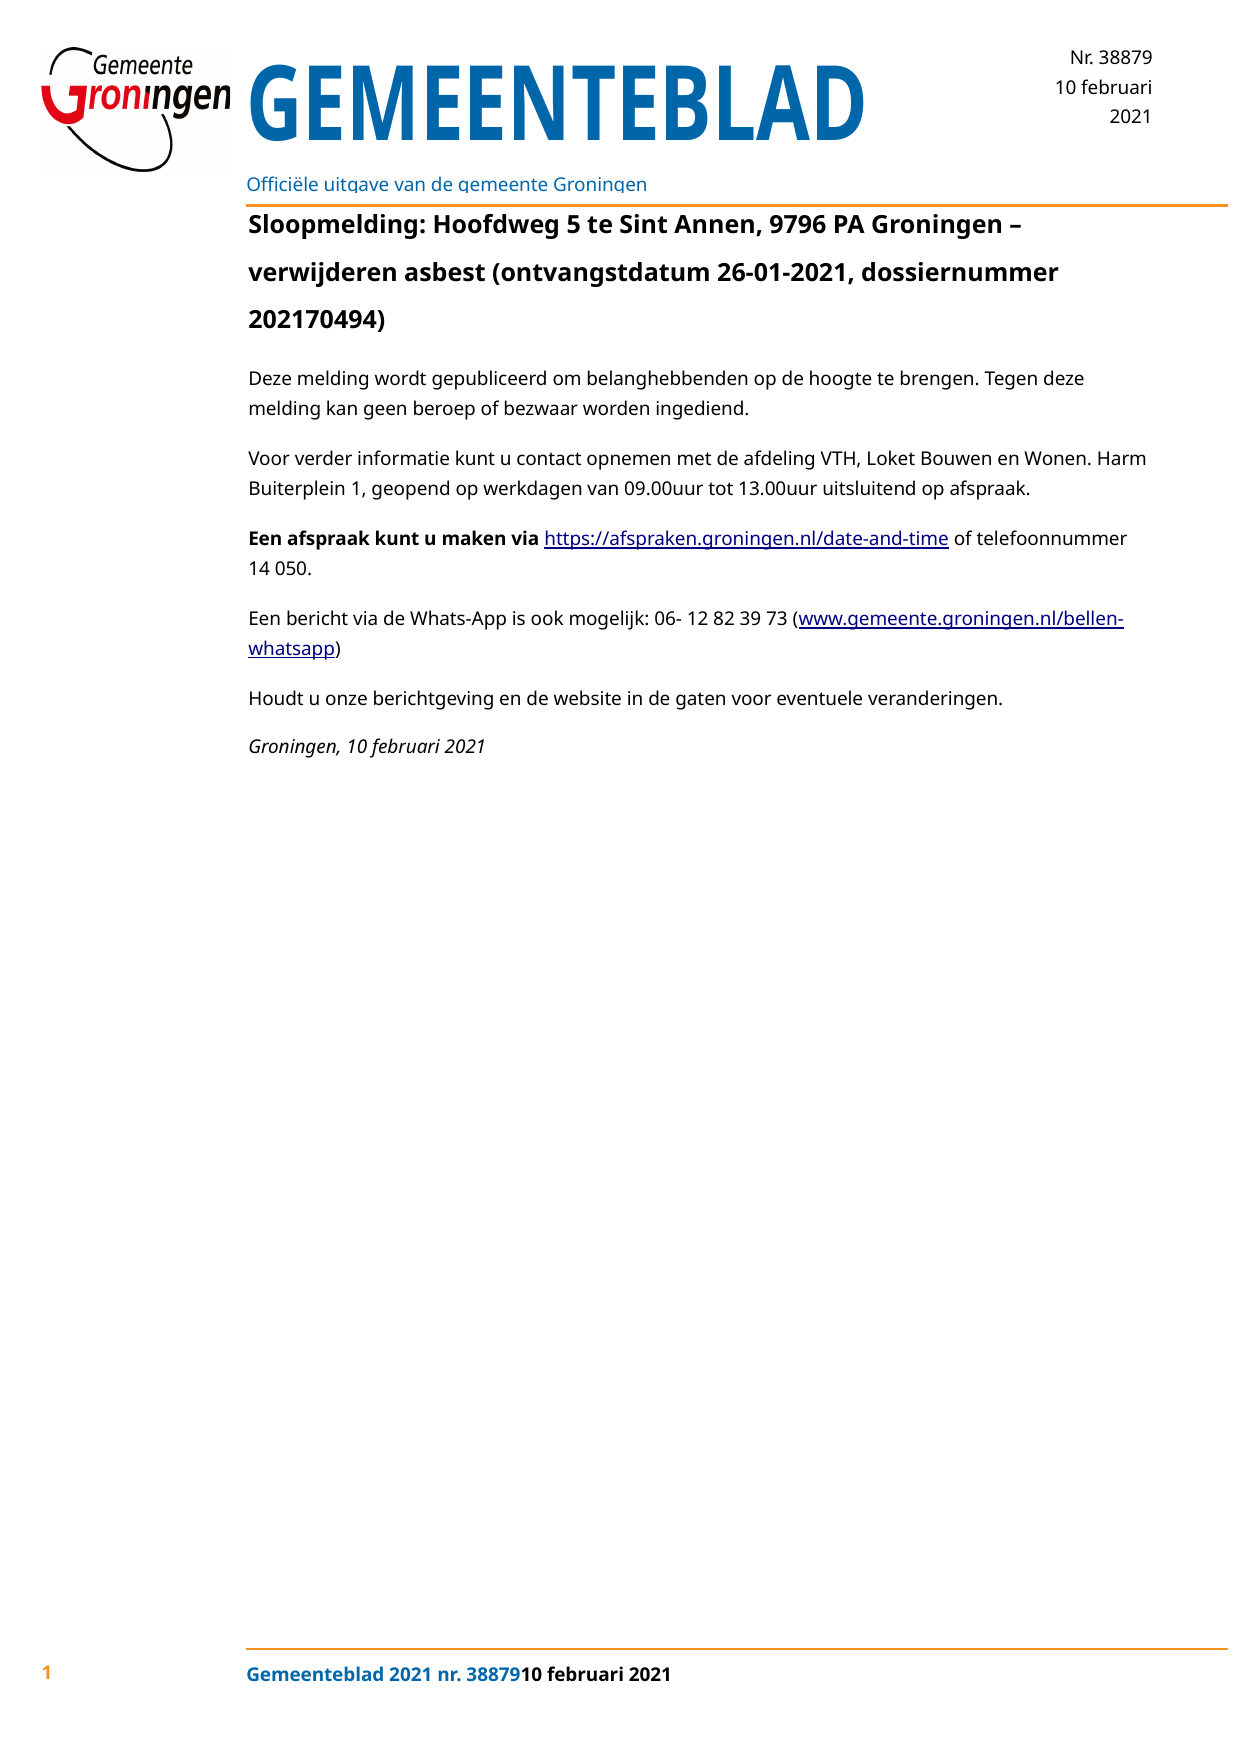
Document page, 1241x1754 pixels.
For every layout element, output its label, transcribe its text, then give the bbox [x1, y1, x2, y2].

text Een afspraak kunt u maken via https://afspraken.groningen.nl/date-and-time of telefoonnummer 14 050. [248, 526, 1152, 581]
picture [41, 47, 231, 172]
text Deze melding wordt gepubliceerd om belanghebbenden op de hoogte te brengen. Tegen deze melding kan geen beroep of bezwaar worden ingediend. [248, 366, 1152, 421]
text Voor verder informatie kunt u contact opnemen met de afdeling VTH, Loket Bouwen en Wonen. Harm Buiterplein 1, geopend op werkdagen van 09.00uur tot 13.00uur uitsluitend op afspraak. [248, 446, 1152, 501]
text Een bericht via de Whats-App is ook mogelijk: 06- 12 82 39 73 (www.gemeente.groningen.nl/bellen-whatsapp) [248, 606, 1152, 661]
text Groningen, 10 februari 2021 [248, 733, 1152, 759]
text Sloopmelding: Hoofdweg 5 te Sint Annen, 9796 PA Groningen – verwijderen asbest (ontvangstdatum 26-01-2021, dossiernummer 202170494) [248, 207, 1152, 336]
text Houdt u onze berichtgeving en de website in de gaten voor eventuele veranderingen. [248, 686, 1152, 711]
